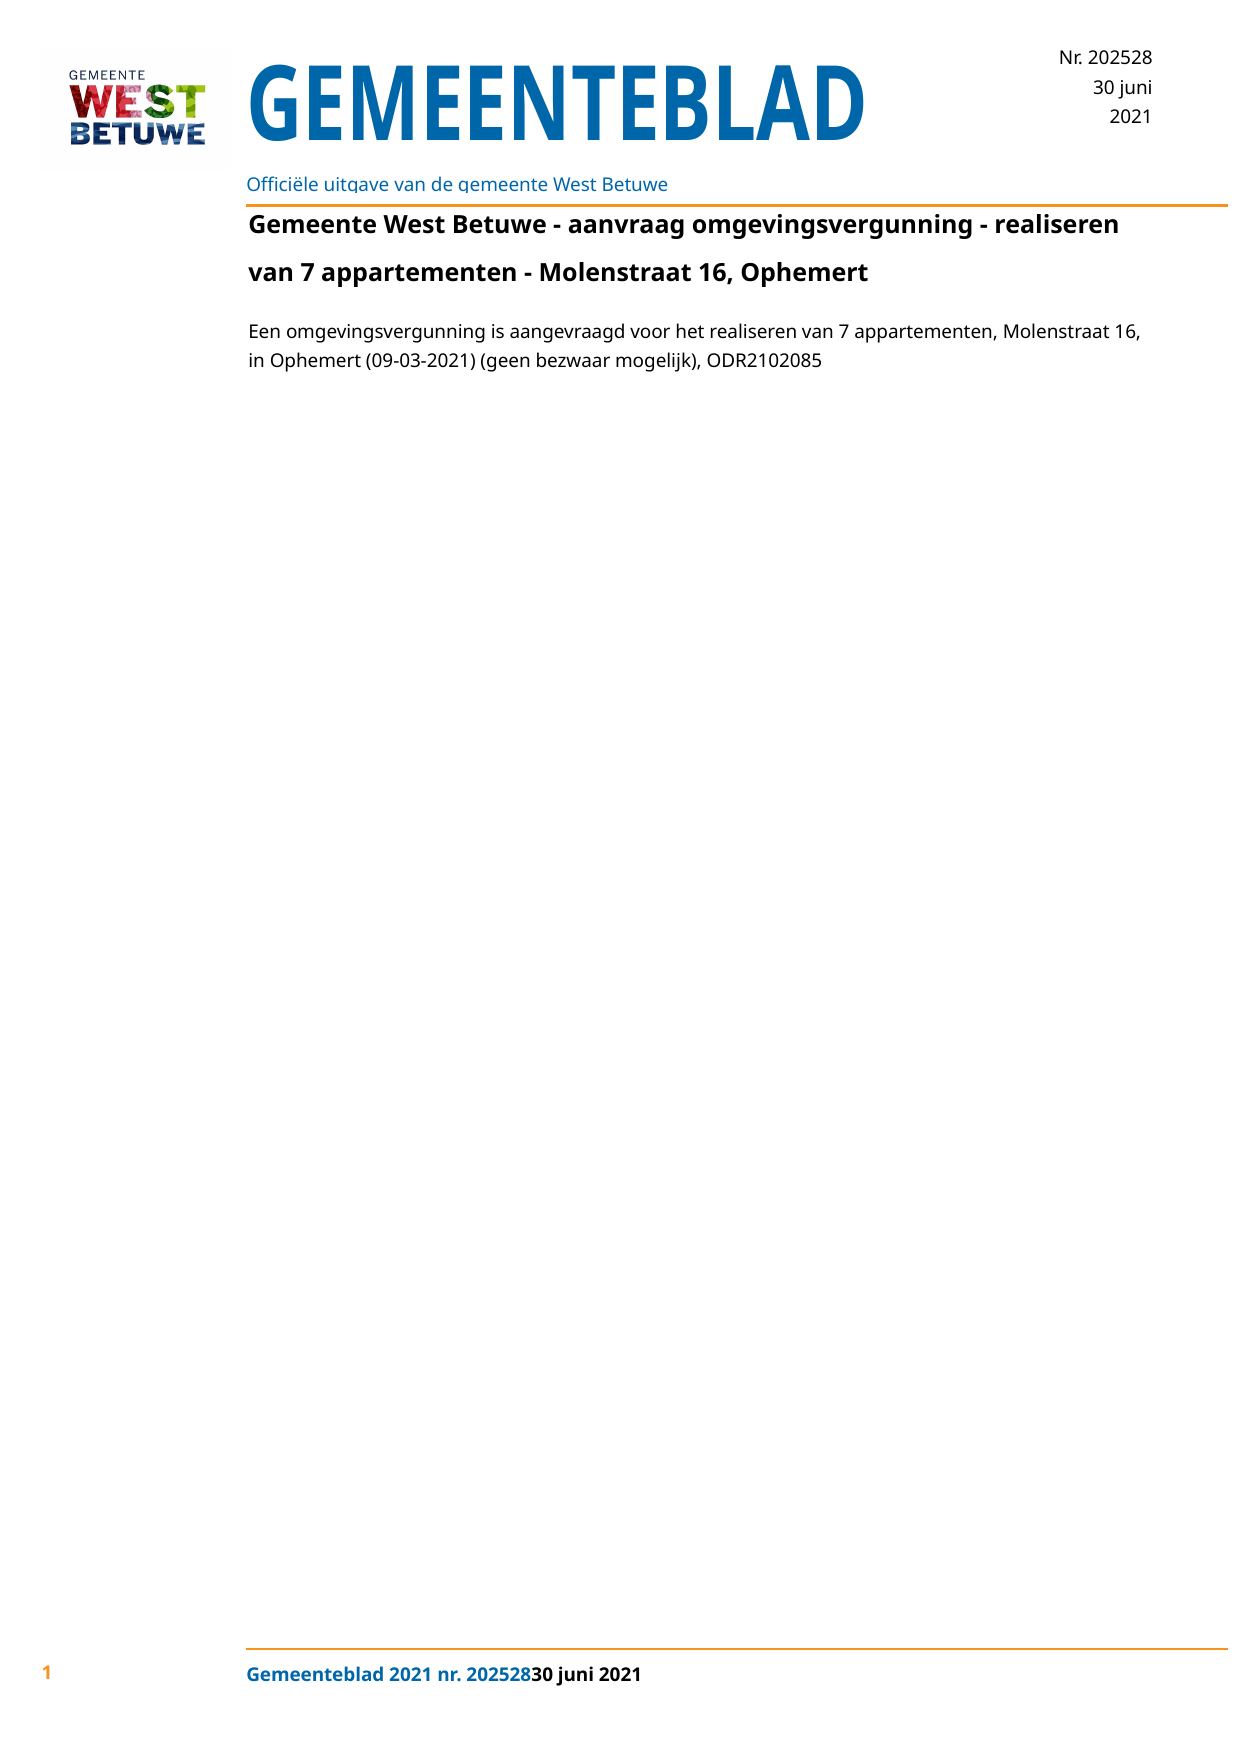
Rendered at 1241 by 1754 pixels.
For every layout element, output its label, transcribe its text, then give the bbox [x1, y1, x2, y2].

picture [41, 47, 231, 172]
text Gemeente West Betuwe - aanvraag omgevingsvergunning - realiseren van 7 appartementen - Molenstraat 16, Ophemert [248, 207, 1152, 288]
text Een omgevingsvergunning is aangevraagd voor het realiseren van 7 appartementen, Molenstraat 16, in Ophemert (09-03-2021) (geen bezwaar mogelijk), ODR2102085 [248, 318, 1152, 373]
